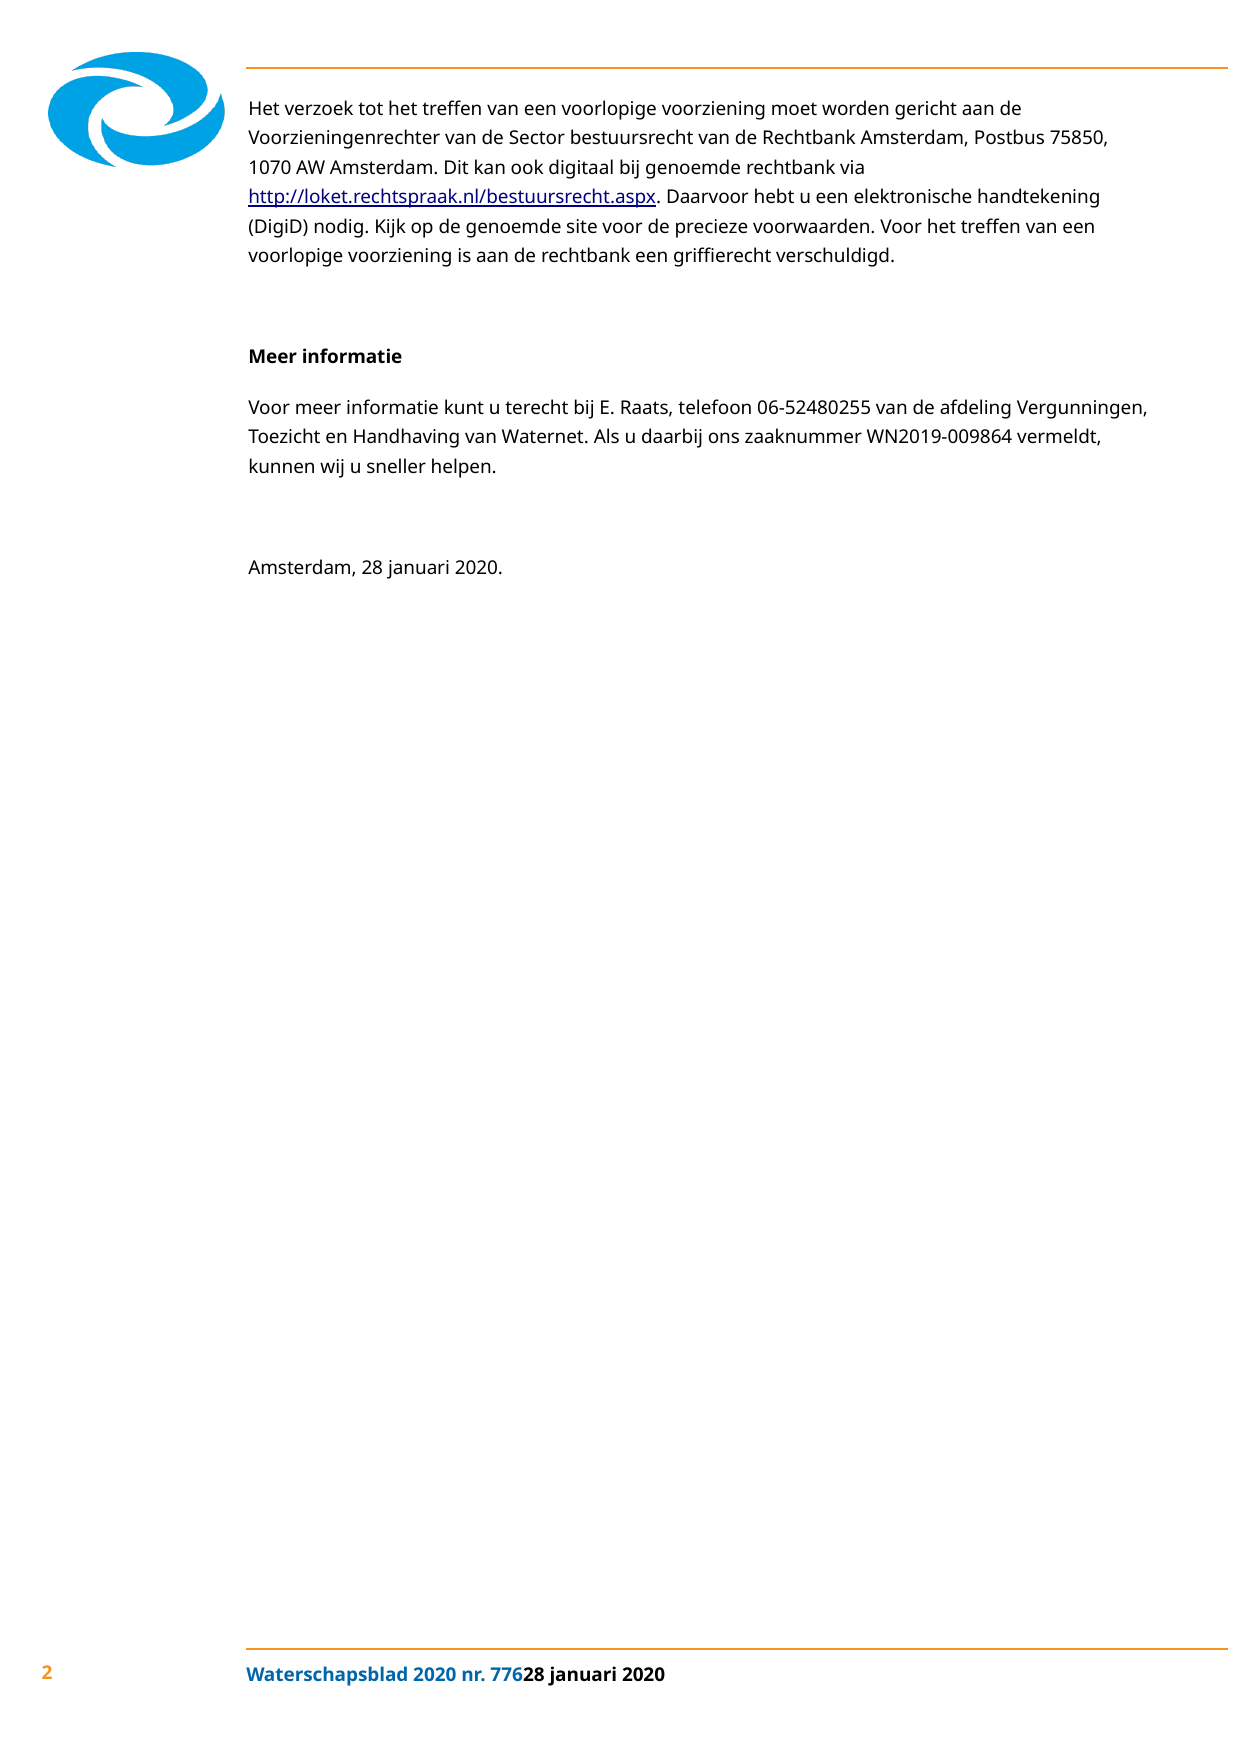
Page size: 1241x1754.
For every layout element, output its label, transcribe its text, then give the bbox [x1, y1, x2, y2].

text Voor meer informatie kunt u terecht bij E. Raats, telefoon 06-52480255 van de afdeling Vergunningen, Toezicht en Handhaving van Waternet. Als u daarbij ons zaaknummer WN2019-009864 vermeldt, kunnen wij u sneller helpen. [248, 394, 1152, 479]
text Meer informatie [248, 343, 1152, 369]
picture [41, 47, 231, 172]
text Amsterdam, 28 januari 2020. [248, 554, 1152, 580]
text Het verzoek tot het treffen van een voorlopige voorziening moet worden gericht aan de Voorzieningenrechter van de Sector bestuursrecht van de Rechtbank Amsterdam, Postbus 75850, 1070 AW Amsterdam. Dit kan ook digitaal bij genoemde rechtbank via http://loket.rechtspraak.nl/bestuursrecht.aspx. Daarvoor hebt u een elektronische handtekening (DigiD) nodig. Kijk op de genoemde site voor de precieze voorwaarden. Voor het treffen van een voorlopige voorziening is aan de rechtbank een griffierecht verschuldigd. [248, 95, 1152, 268]
